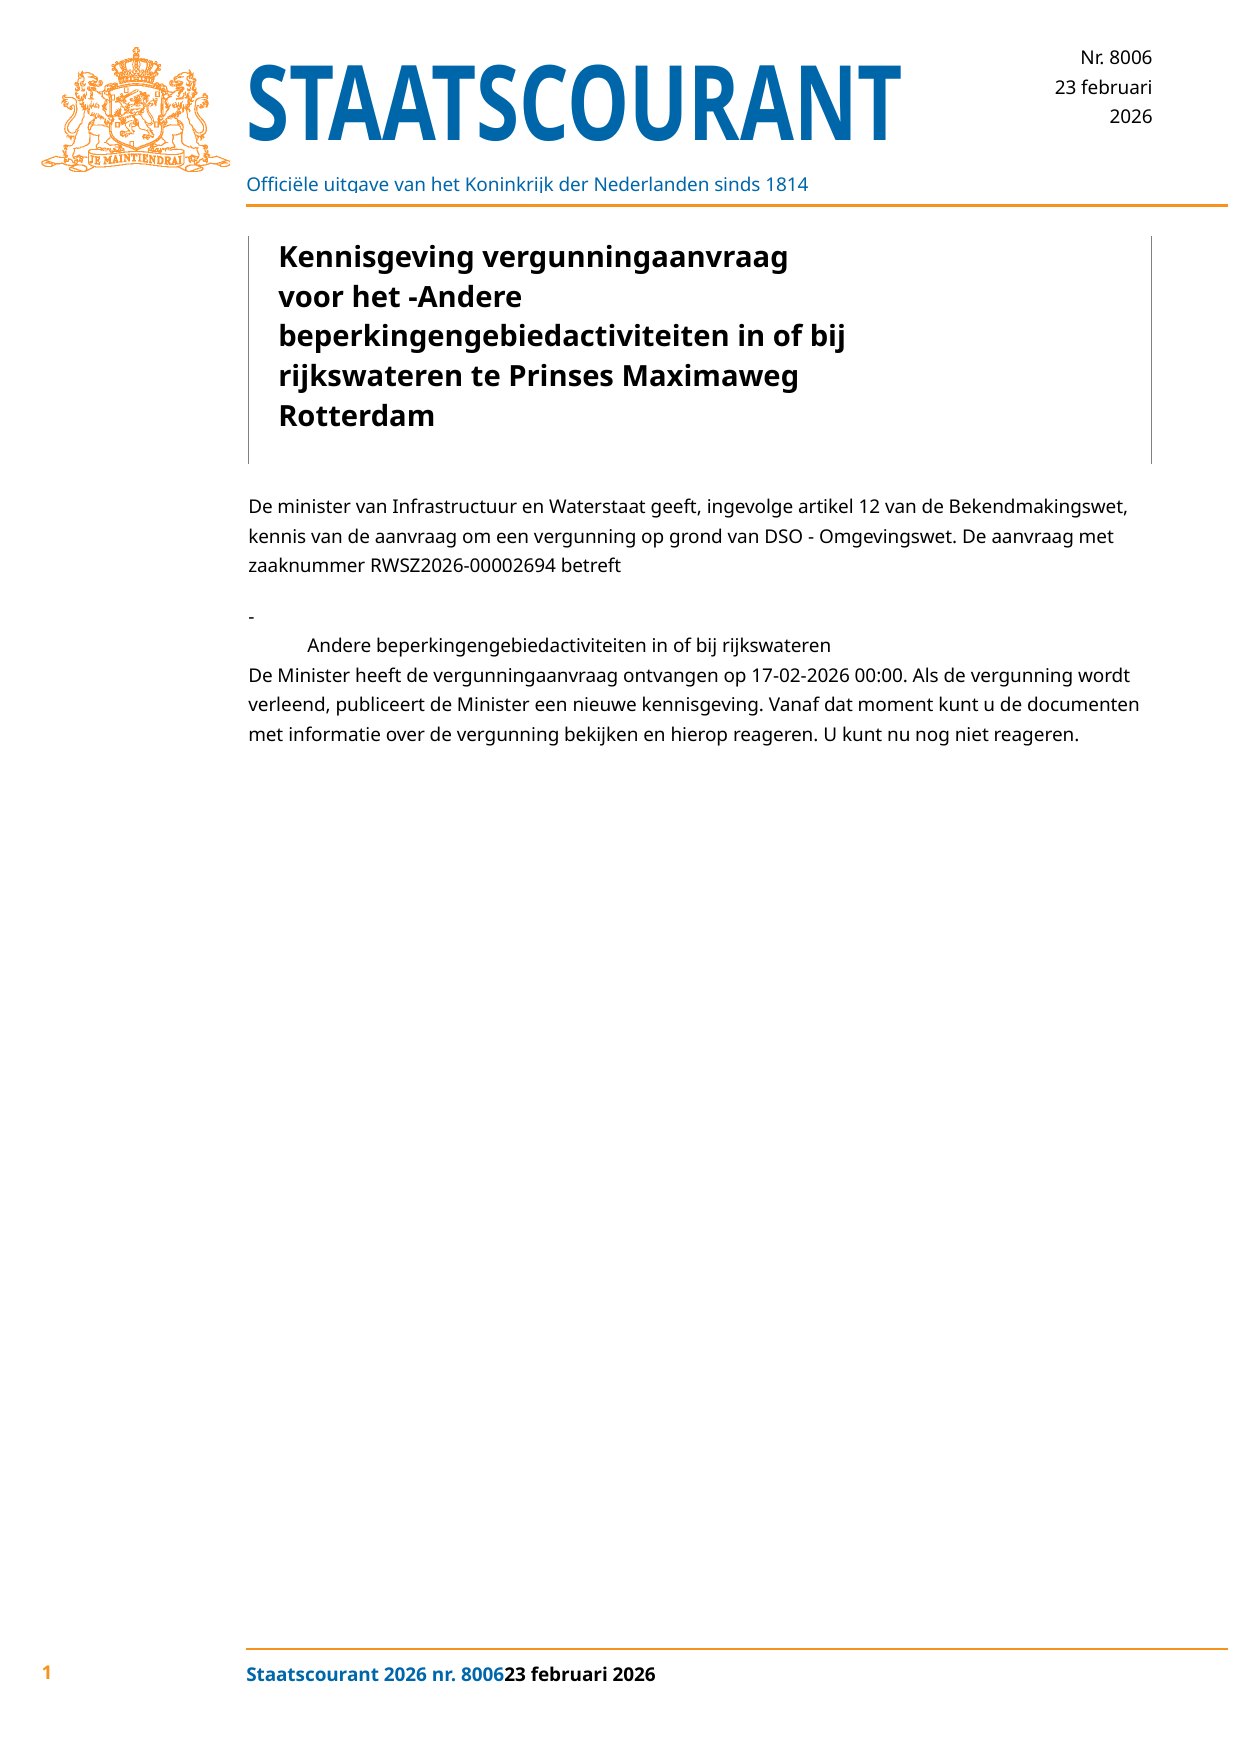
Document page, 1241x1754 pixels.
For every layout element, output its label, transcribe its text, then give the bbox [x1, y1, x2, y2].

text De Minister heeft de vergunningaanvraag ontvangen op 17-02-2026 00:00. Als de vergunning wordt verleend, publiceert de Minister een nieuwe kennisgeving. Vanaf dat moment kunt u de documenten met informatie over de vergunning bekijken en hierop reageren. U kunt nu nog niet reageren. [248, 662, 1152, 747]
table_header Kennisgeving vergunningaanvraag voor het -Andere beperkingengebiedactiviteiten in of bij rijkswateren te Prinses Maximaweg Rotterdam [249, 236, 850, 464]
table_header [850, 414, 1151, 464]
text De minister van Infrastructuur en Waterstaat geeft, ingevolge artikel 12 van de Bekendmakingswet, kennis van de aanvraag om een vergunning op grond van DSO - Omgevingswet. De aanvraag met zaaknummer RWSZ2026-00002694 betreft [248, 493, 1152, 578]
table_header [1090, 236, 1151, 413]
picture [912, 236, 1090, 414]
picture [41, 47, 231, 172]
table_header [850, 236, 912, 413]
list Andere beperkingengebiedactiviteiten in of bij rijkswateren [248, 632, 1152, 658]
